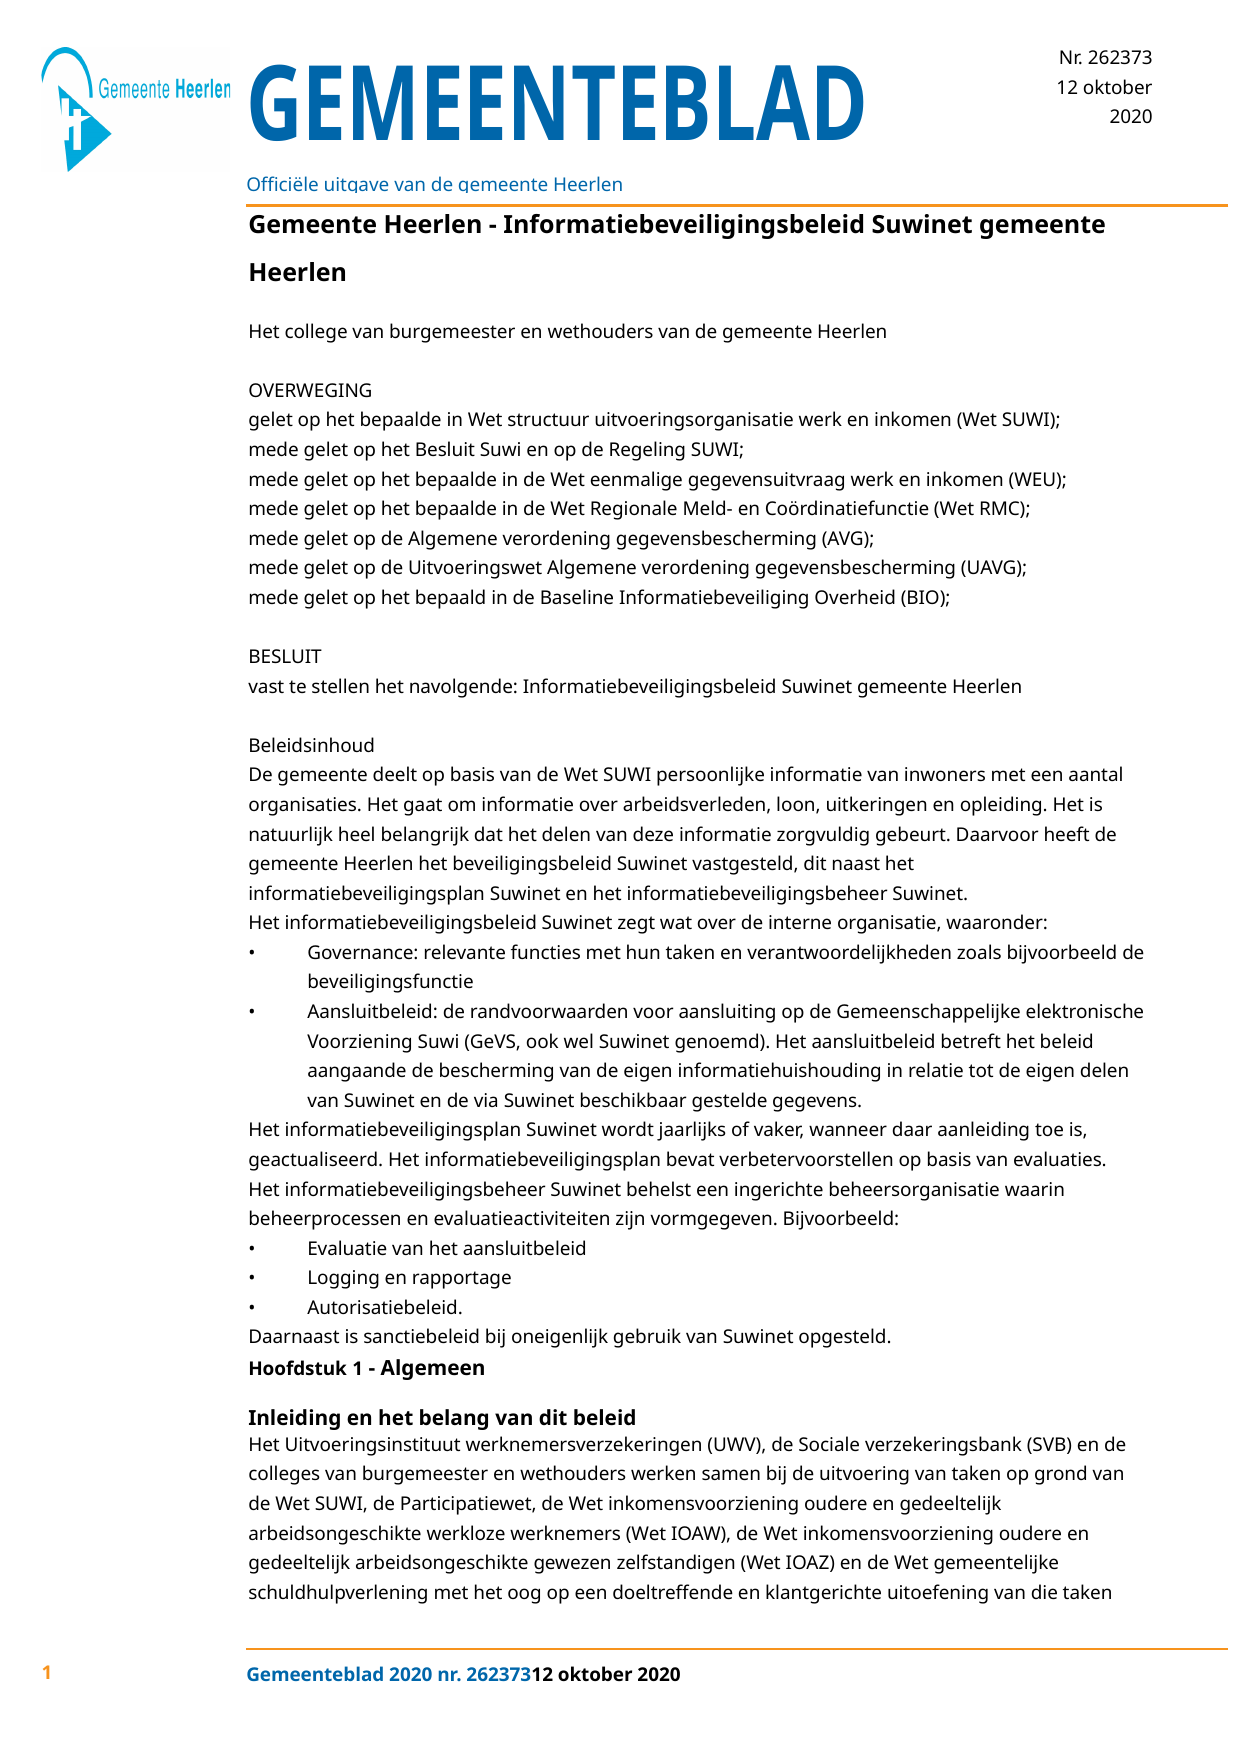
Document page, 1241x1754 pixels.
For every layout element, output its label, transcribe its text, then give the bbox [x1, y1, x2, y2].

text Het college van burgemeester en wethouders van de gemeente Heerlen [248, 318, 1152, 344]
text mede gelet op het Besluit Suwi en op de Regeling SUWI; [248, 436, 1152, 462]
list Governance: relevante functies met hun taken en verantwoordelijkheden zoals bijvoorbeeld de beveiligingsfunctie [248, 939, 1152, 994]
text Hoofdstuk 1 - Algemeen [248, 1353, 1152, 1382]
text mede gelet op de Algemene verordening gegevensbescherming (AVG); [248, 525, 1152, 551]
text vast te stellen het navolgende: Informatiebeveiligingsbeleid Suwinet gemeente Heerlen [248, 673, 1152, 699]
text mede gelet op het bepaalde in de Wet eenmalige gegevensuitvraag werk en inkomen (WEU); [248, 466, 1152, 492]
text Het informatiebeveiligingsplan Suwinet wordt jaarlijks of vaker, wanneer daar aanleiding toe is, geactualiseerd. Het informatiebeveiligingsplan bevat verbetervoorstellen op basis van evaluaties. [248, 1117, 1152, 1172]
text Gemeente Heerlen - Informatiebeveiligingsbeleid Suwinet gemeente Heerlen [248, 207, 1152, 288]
text mede gelet op de Uitvoeringswet Algemene verordening gegevensbescherming (UAVG); [248, 554, 1152, 580]
text BESLUIT [248, 643, 1152, 669]
text OVERWEGING [248, 377, 1152, 403]
text Daarnaast is sanctiebeleid bij oneigenlijk gebruik van Suwinet opgesteld. [248, 1324, 1152, 1349]
picture [41, 47, 59, 70]
list Evaluatie van het aansluitbeleid [248, 1235, 1152, 1261]
text Het informatiebeveiligingsbeheer Suwinet behelst een ingerichte beheersorganisatie waarin beheerprocessen en evaluatieactiviteiten zijn vormgegeven. Bijvoorbeeld: [248, 1176, 1152, 1231]
text De gemeente deelt op basis van de Wet SUWI persoonlijke informatie van inwoners met een aantal organisaties. Het gaat om informatie over arbeidsverleden, loon, uitkeringen en opleiding. Het is natuurlijk heel belangrijk dat het delen van deze informatie zorgvuldig gebeurt. Daarvoor heeft de gemeente Heerlen het beveiligingsbeleid Suwinet vastgesteld, dit naast het informatiebeveiligingsplan Suwinet en het informatiebeveiligingsbeheer Suwinet. [248, 762, 1152, 906]
picture [41, 47, 231, 172]
list Logging en rapportage [248, 1264, 1152, 1290]
text Het informatiebeveiligingsbeleid Suwinet zegt wat over de interne organisatie, waaronder: [248, 909, 1152, 935]
list Autorisatiebeleid. [248, 1294, 1152, 1320]
text gelet op het bepaalde in Wet structuur uitvoeringsorganisatie werk en inkomen (Wet SUWI); [248, 407, 1152, 432]
text Beleidsinhoud [248, 732, 1152, 758]
text Het Uitvoeringsinstituut werknemersverzekeringen (UWV), de Sociale verzekeringsbank (SVB) en de colleges van burgemeester en wethouders werken samen bij de uitvoering van taken op grond van de Wet SUWI, de Participatiewet, de Wet inkomensvoorziening oudere en gedeeltelijk arbeidsongeschikte werkloze werknemers (Wet IOAW), de Wet inkomensvoorziening oudere en gedeeltelijk arbeidsongeschikte gewezen zelfstandigen (Wet IOAZ) en de Wet gemeentelijke schuldhulpverlening met het oog op een doeltreffende en klantgerichte uitoefening van die taken [248, 1431, 1152, 1605]
text mede gelet op het bepaalde in de Wet Regionale Meld- en Coördinatiefunctie (Wet RMC); [248, 495, 1152, 521]
text Inleiding en het belang van dit beleid [248, 1403, 1152, 1431]
text mede gelet op het bepaald in de Baseline Informatiebeveiliging Overheid (BIO); [248, 584, 1152, 610]
list Aansluitbeleid: de randvoorwaarden voor aansluiting op de Gemeenschappelijke elektronische Voorziening Suwi (GeVS, ook wel Suwinet genoemd). Het aansluitbeleid betreft het beleid aangaande de bescherming van de eigen informatiehuishouding in relatie tot de eigen delen van Suwinet en de via Suwinet beschikbaar gestelde gegevens. [248, 998, 1152, 1113]
